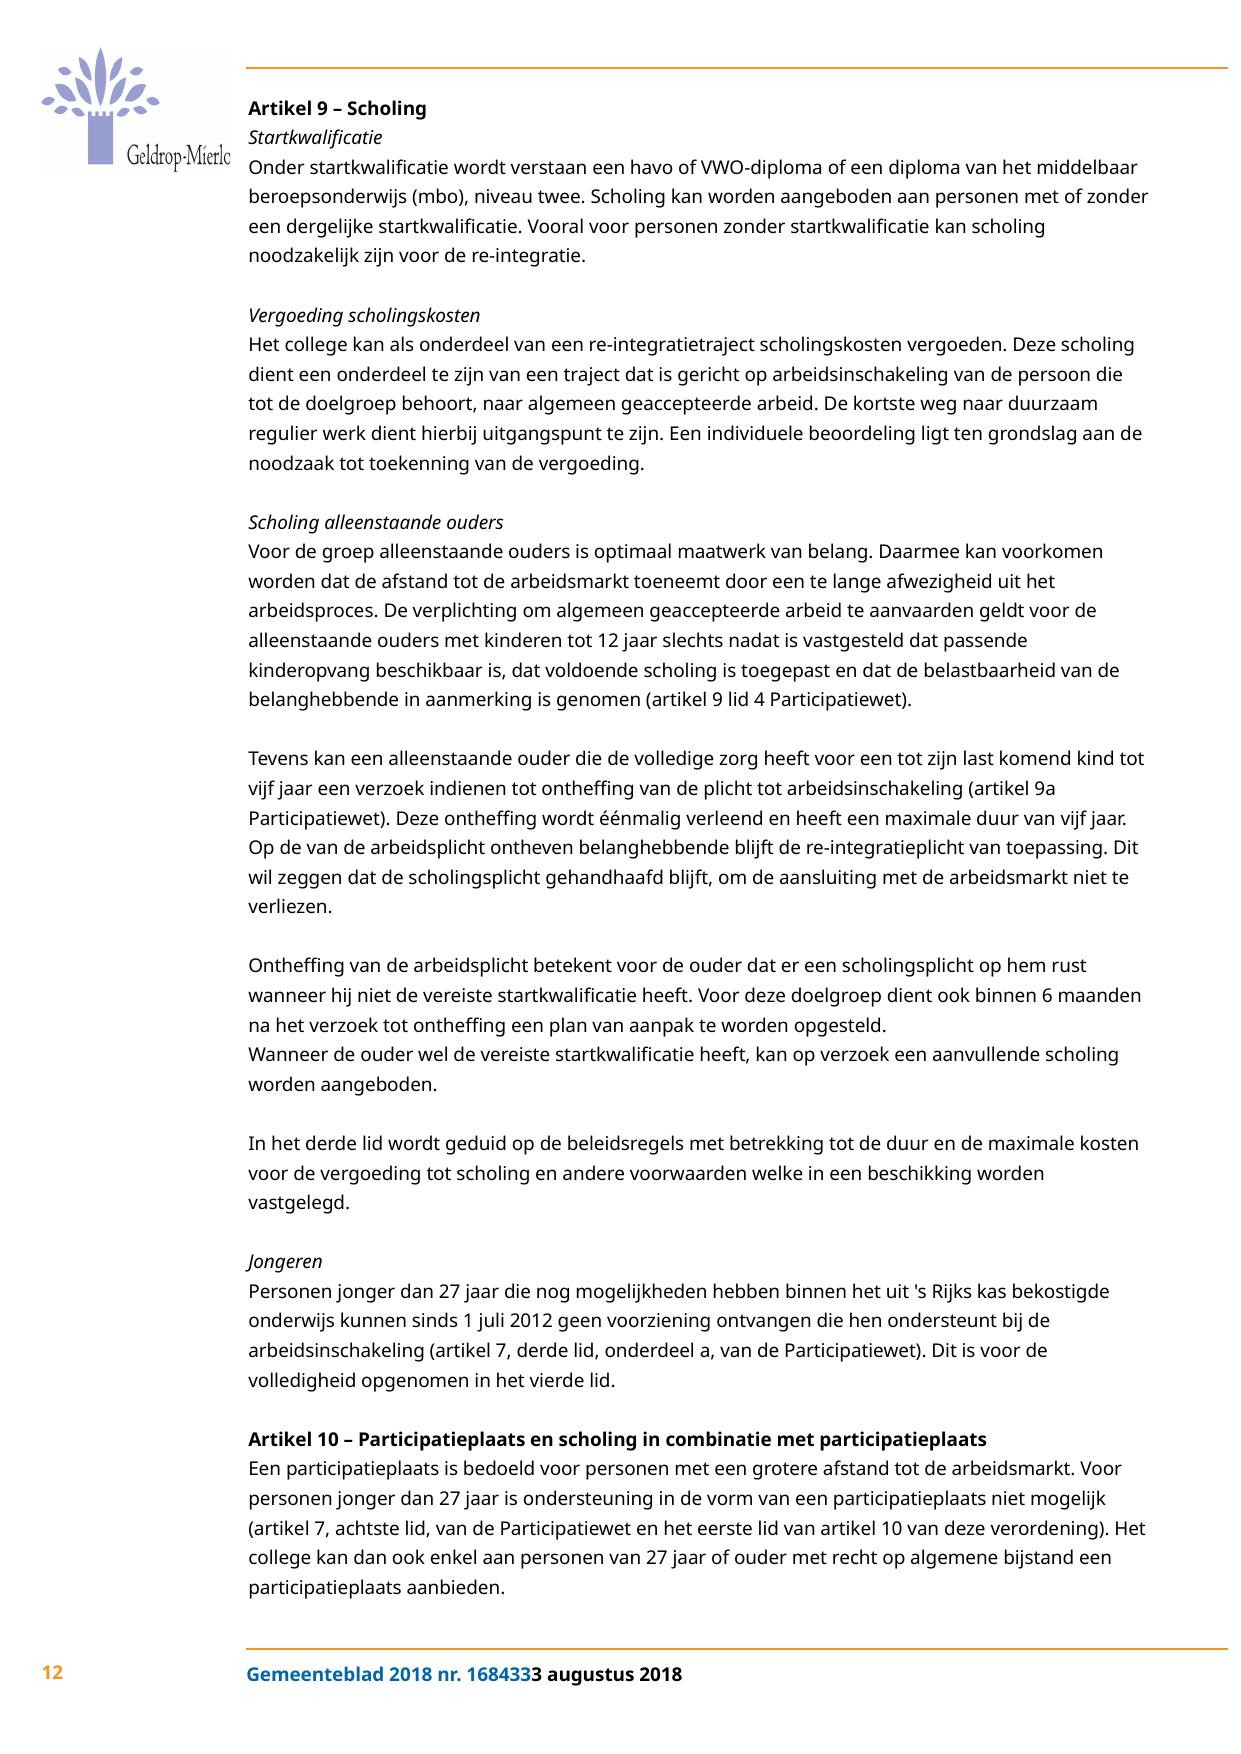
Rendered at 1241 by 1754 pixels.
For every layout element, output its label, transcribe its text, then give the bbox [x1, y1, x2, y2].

text Een participatieplaats is bedoeld voor personen met een grotere afstand tot de arbeidsmarkt. Voor personen jonger dan 27 jaar is ondersteuning in de vorm van een participatieplaats niet mogelijk (artikel 7, achtste lid, van de Participatiewet en het eerste lid van artikel 10 van deze verordening). Het college kan dan ook enkel aan personen van 27 jaar of ouder met recht op algemene bijstand een participatieplaats aanbieden. [248, 1456, 1152, 1600]
text Jongeren [248, 1248, 1152, 1274]
text Onder startkwalificatie wordt verstaan een havo of VWO-diploma of een diploma van het middelbaar beroepsonderwijs (mbo), niveau twee. Scholing kan worden aangeboden aan personen met of zonder een dergelijke startkwalificatie. Vooral voor personen zonder startkwalificatie kan scholing noodzakelijk zijn voor de re-integratie. [248, 154, 1152, 268]
text Ontheffing van de arbeidsplicht betekent voor de ouder dat er een scholingsplicht op hem rust wanneer hij niet de vereiste startkwalificatie heeft. Voor deze doelgroep dient ook binnen 6 maanden na het verzoek tot ontheffing een plan van aanpak te worden opgesteld. [248, 953, 1152, 1038]
text Personen jonger dan 27 jaar die nog mogelijkheden hebben binnen het uit 's Rijks kas bekostigde onderwijs kunnen sinds 1 juli 2012 geen voorziening ontvangen die hen ondersteunt bij de arbeidsinschakeling (artikel 7, derde lid, onderdeel a, van de Participatiewet). Dit is voor de volledigheid opgenomen in het vierde lid. [248, 1278, 1152, 1393]
text Vergoeding scholingskosten [248, 302, 1152, 328]
text Het college kan als onderdeel van een re-integratietraject scholingskosten vergoeden. Deze scholing dient een onderdeel te zijn van een traject dat is gericht op arbeidsinschakeling van de persoon die tot de doelgroep behoort, naar algemeen geaccepteerde arbeid. De kortste weg naar duurzaam regulier werk dient hierbij uitgangspunt te zijn. Een individuele beoordeling ligt ten grondslag aan de noodzaak tot toekenning van de vergoeding. [248, 331, 1152, 476]
text Tevens kan een alleenstaande ouder die de volledige zorg heeft voor een tot zijn last komend kind tot vijf jaar een verzoek indienen tot ontheffing van de plicht tot arbeidsinschakeling (artikel 9a Participatiewet). Deze ontheffing wordt éénmalig verleend en heeft een maximale duur van vijf jaar. Op de van de arbeidsplicht ontheven belanghebbende blijft de re-integratieplicht van toepassing. Dit wil zeggen dat de scholingsplicht gehandhaafd blijft, om de aansluiting met de arbeidsmarkt niet te verliezen. [248, 746, 1152, 919]
text Startkwalificatie [248, 124, 1152, 150]
text In het derde lid wordt geduid op de beleidsregels met betrekking tot de duur en de maximale kosten voor de vergoeding tot scholing en andere voorwaarden welke in een beschikking worden vastgelegd. [248, 1130, 1152, 1215]
text Artikel 10 – Participatieplaats en scholing in combinatie met participatieplaats [248, 1426, 1152, 1452]
text Scholing alleenstaande ouders [248, 509, 1152, 535]
text Wanneer de ouder wel de vereiste startkwalificatie heeft, kan op verzoek een aanvullende scholing worden aangeboden. [248, 1041, 1152, 1097]
text Artikel 9 – Scholing [248, 95, 1152, 121]
picture [41, 47, 231, 172]
text Voor de groep alleenstaande ouders is optimaal maatwerk van belang. Daarmee kan voorkomen worden dat de afstand tot de arbeidsmarkt toeneemt door een te lange afwezigheid uit het arbeidsproces. De verplichting om algemeen geaccepteerde arbeid te aanvaarden geldt voor de alleenstaande ouders met kinderen tot 12 jaar slechts nadat is vastgesteld dat passende kinderopvang beschikbaar is, dat voldoende scholing is toegepast en dat de belastbaarheid van de belanghebbende in aanmerking is genomen (artikel 9 lid 4 Participatiewet). [248, 538, 1152, 712]
